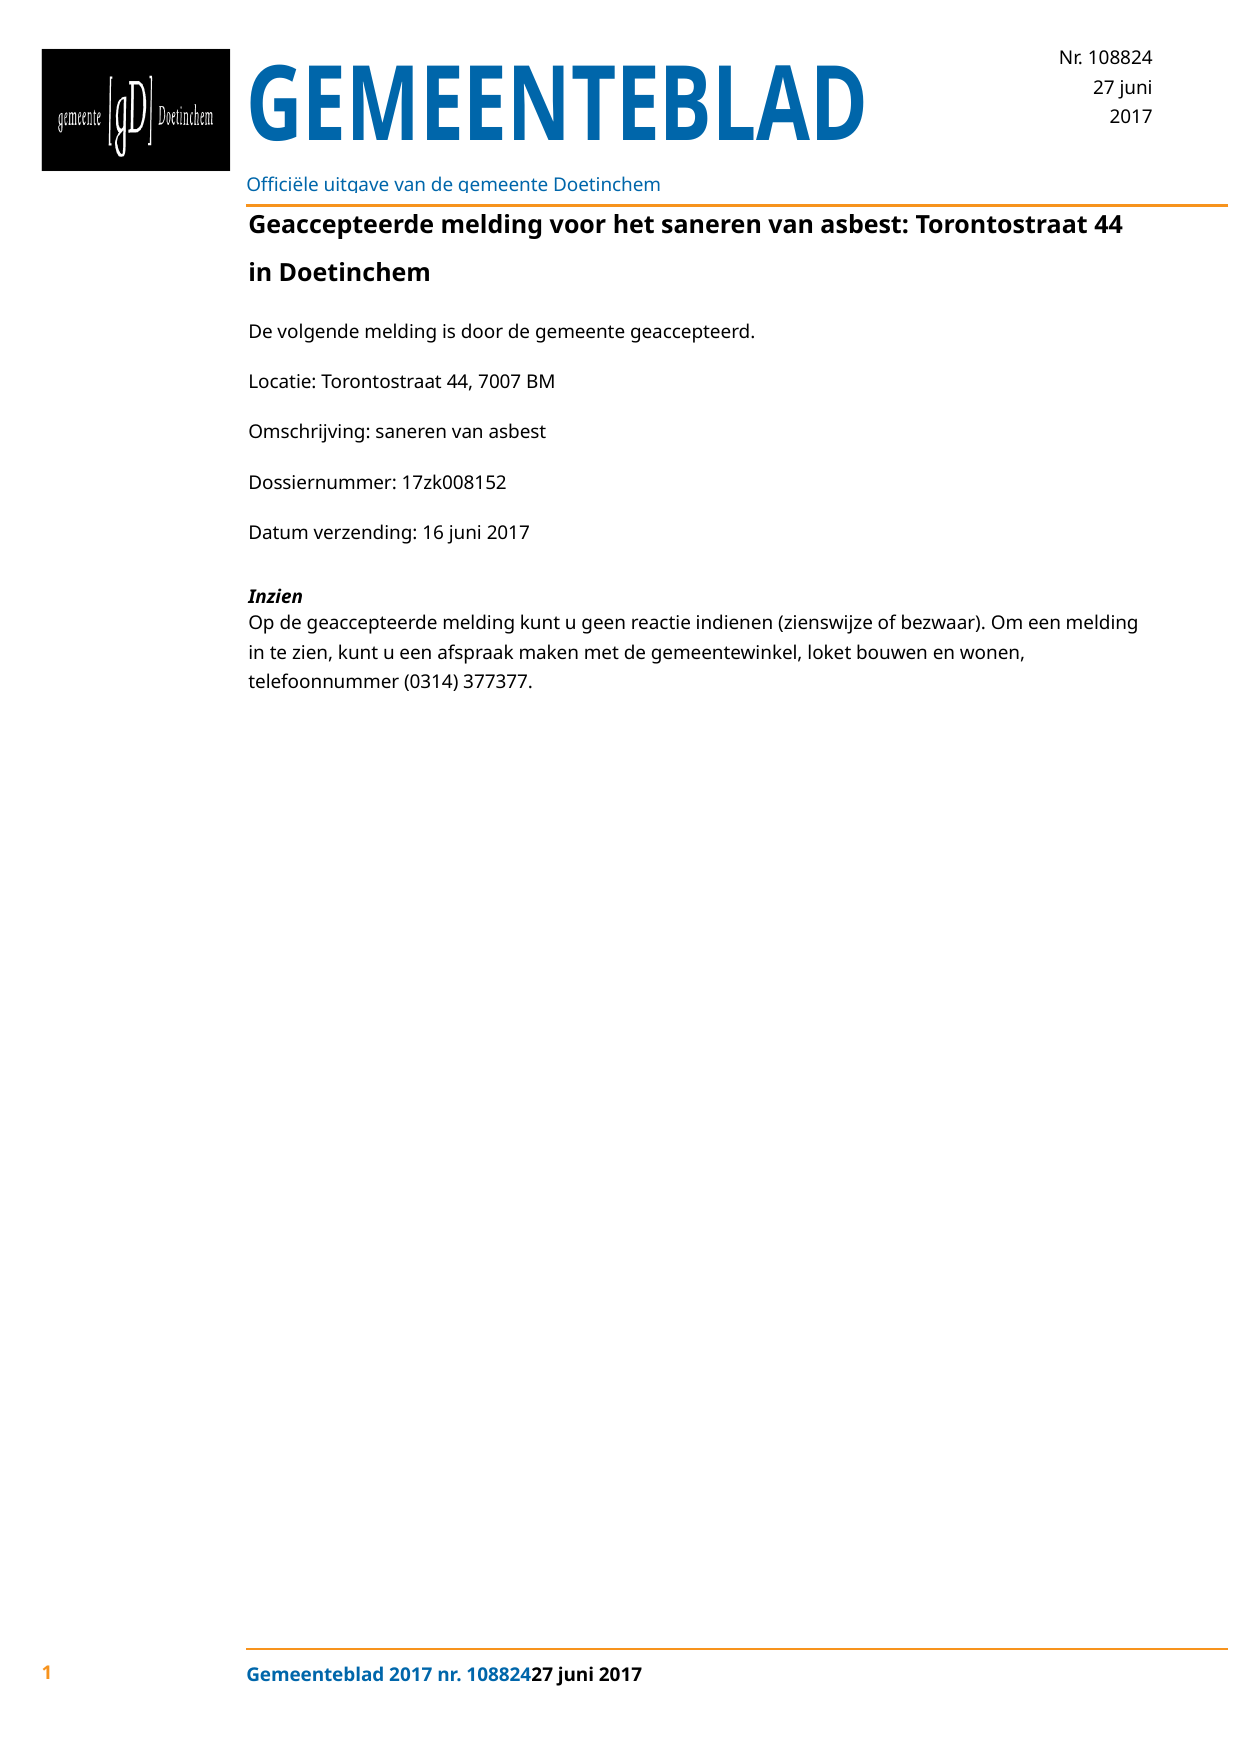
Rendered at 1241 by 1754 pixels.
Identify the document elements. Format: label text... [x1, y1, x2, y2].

text Dossiernummer: 17zk008152 [248, 469, 1152, 495]
picture [41, 47, 231, 172]
text Geaccepteerde melding voor het saneren van asbest: Torontostraat 44 in Doetinchem [248, 207, 1152, 288]
text Omschrijving: saneren van asbest [248, 419, 1152, 444]
text Op de geaccepteerde melding kunt u geen reactie indienen (zienswijze of bezwaar). Om een melding in te zien, kunt u een afspraak maken met de gemeentewinkel, loket bouwen en wonen, telefoonnummer (0314) 377377. [248, 609, 1152, 694]
text De volgende melding is door de gemeente geaccepteerd. [248, 318, 1152, 344]
text Datum verzending: 16 juni 2017 [248, 519, 1152, 545]
text Locatie: Torontostraat 44, 7007 BM [248, 368, 1152, 394]
text Inzien [248, 583, 1152, 609]
